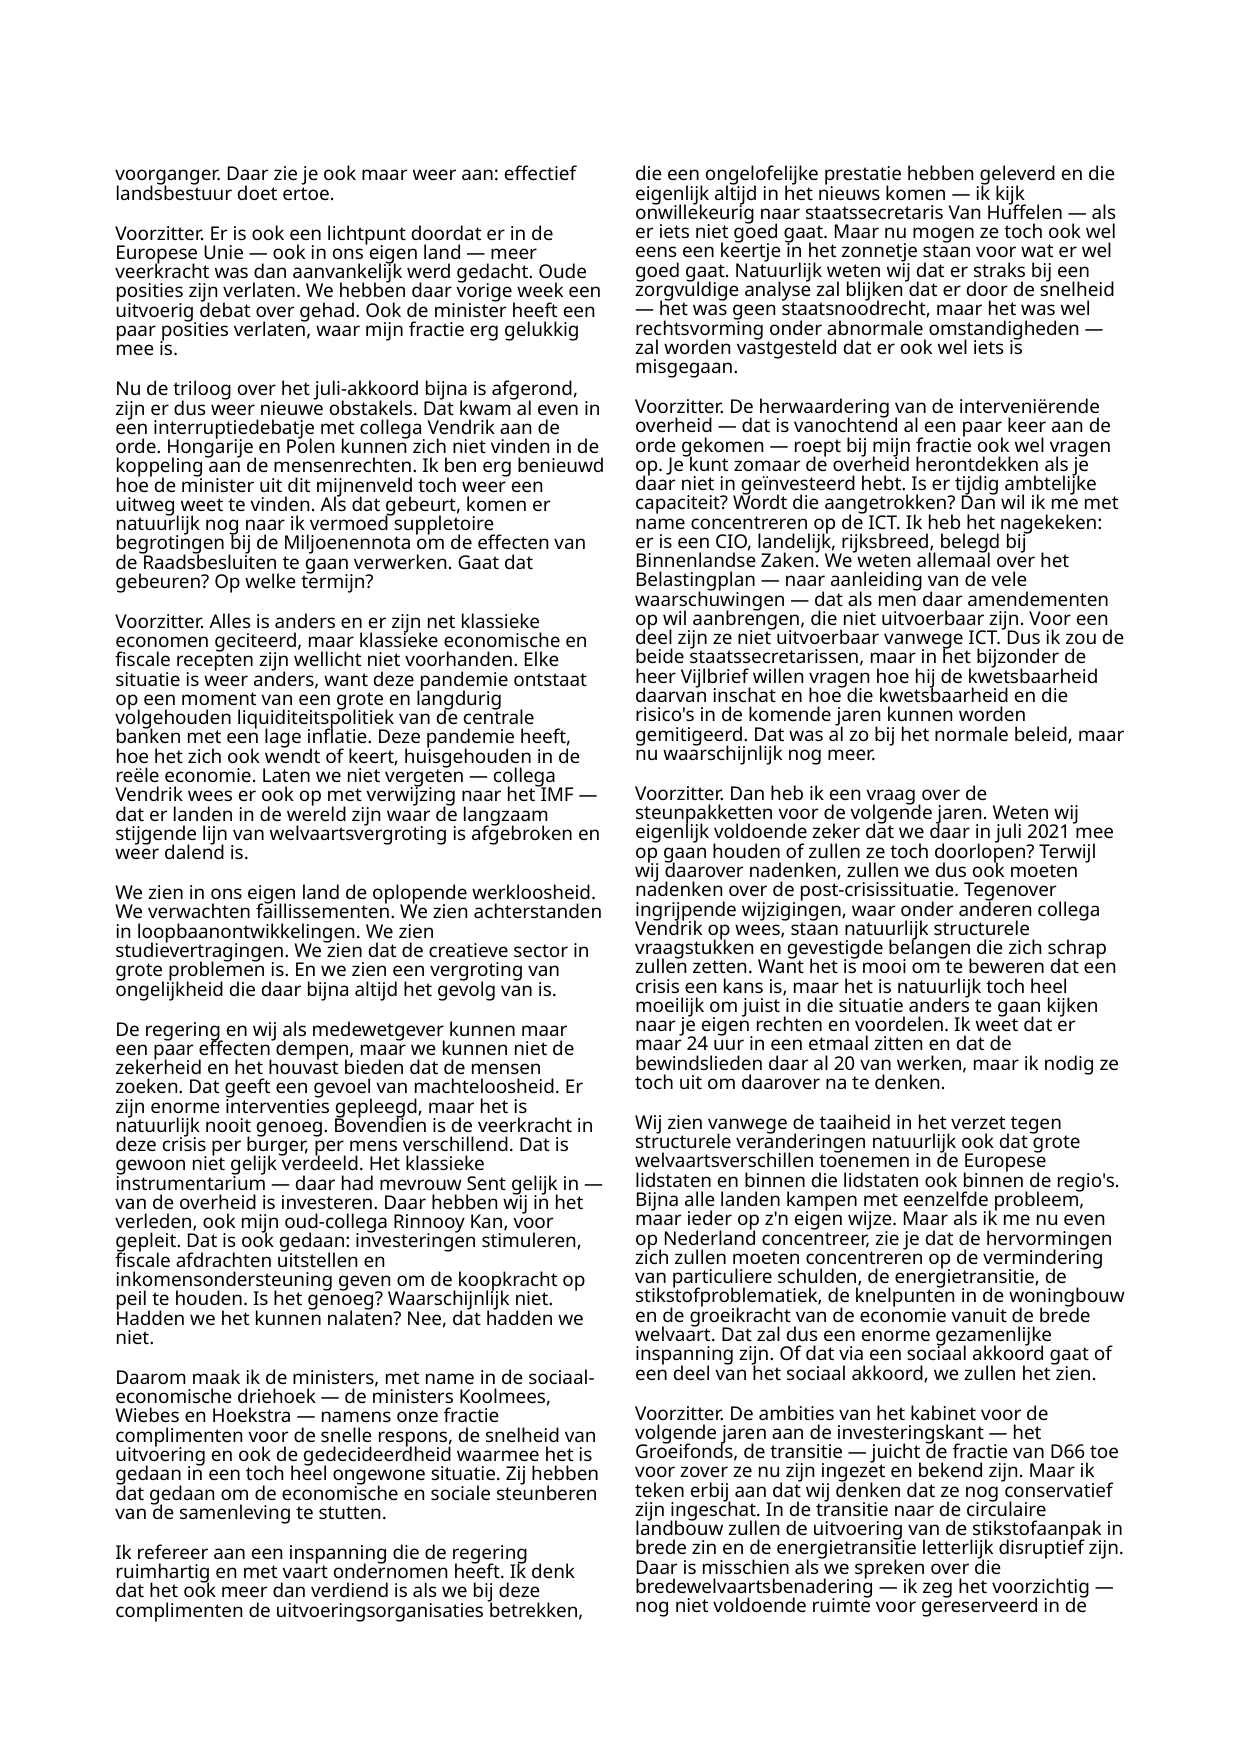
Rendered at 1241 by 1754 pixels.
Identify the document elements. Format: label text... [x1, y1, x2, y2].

text Daarom maak ik de ministers, met name in de sociaal-economische driehoek — de ministers Koolmees, Wiebes en Hoekstra — namens onze fractie complimenten voor de snelle respons, de snelheid van uitvoering en ook de gedecideerdheid waarmee het is gedaan in een toch heel ongewone situatie. Zij hebben dat gedaan om de economische en sociale steunberen van de samenleving te stutten. [115, 1369, 605, 1523]
text die een ongelofelijke prestatie hebben geleverd en die eigenlijk altijd in het nieuws komen — ik kijk onwillekeurig naar staatssecretaris Van Huffelen — als er iets niet goed gaat. Maar nu mogen ze toch ook wel eens een keertje in het zonnetje staan voor wat er wel goed gaat. Natuurlijk weten wij dat er straks bij een zorgvuldige analyse zal blijken dat er door de snelheid — het was geen staatsnoodrecht, maar het was wel rechtsvorming onder abnormale omstandigheden — zal worden vastgesteld dat er ook wel iets is misgegaan. [635, 165, 1125, 377]
text Voorzitter. Alles is anders en er zijn net klassieke economen geciteerd, maar klassieke economische en fiscale recepten zijn wellicht niet voorhanden. Elke situatie is weer anders, want deze pandemie ontstaat op een moment van een grote en langdurig volgehouden liquiditeitspolitiek van de centrale banken met een lage inflatie. Deze pandemie heeft, hoe het zich ook wendt of keert, huisgehouden in de reële economie. Laten we niet vergeten — collega Vendrik wees er ook op met verwijzing naar het IMF — dat er landen in de wereld zijn waar de langzaam stijgende lijn van welvaartsvergroting is afgebroken en weer dalend is. [115, 613, 605, 863]
text De regering en wij als medewetgever kunnen maar een paar effecten dempen, maar we kunnen niet de zekerheid en het houvast bieden dat de mensen zoeken. Dat geeft een gevoel van machteloosheid. Er zijn enorme interventies gepleegd, maar het is natuurlijk nooit genoeg. Bovendien is de veerkracht in deze crisis per burger, per mens verschillend. Dat is gewoon niet gelijk verdeeld. Het klassieke instrumentarium — daar had mevrouw Sent gelijk in — van de overheid is investeren. Daar hebben wij in het verleden, ook mijn oud-collega Rinnooy Kan, voor gepleit. Dat is ook gedaan: investeringen stimuleren, fiscale afdrachten uitstellen en inkomensondersteuning geven om de koopkracht op peil te houden. Is het genoeg? Waarschijnlijk niet. Hadden we het kunnen nalaten? Nee, dat hadden we niet. [115, 1021, 605, 1348]
text voorganger. Daar zie je ook maar weer aan: effectief landsbestuur doet ertoe. [115, 165, 605, 204]
text Ik refereer aan een inspanning die de regering ruimhartig en met vaart ondernomen heeft. Ik denk dat het ook meer dan verdiend is als we bij deze complimenten de uitvoeringsorganisaties betrekken, [115, 1544, 605, 1621]
text Voorzitter. De herwaardering van de interveniërende overheid — dat is vanochtend al een paar keer aan de orde gekomen — roept bij mijn fractie ook wel vragen op. Je kunt zomaar de overheid herontdekken als je daar niet in geïnvesteerd hebt. Is er tijdig ambtelijke capaciteit? Wordt die aangetrokken? Dan wil ik me met name concentreren op de ICT. Ik heb het nagekeken: er is een CIO, landelijk, rijksbreed, belegd bij Binnenlandse Zaken. We weten allemaal over het Belastingplan — naar aanleiding van de vele waarschuwingen — dat als men daar amendementen op wil aanbrengen, die niet uitvoerbaar zijn. Voor een deel zijn ze niet uitvoerbaar vanwege ICT. Dus ik zou de beide staatssecretarissen, maar in het bijzonder de heer Vijlbrief willen vragen hoe hij de kwetsbaarheid daarvan inschat en hoe die kwetsbaarheid en die risico's in de komende jaren kunnen worden gemitigeerd. Dat was al zo bij het normale beleid, maar nu waarschijnlijk nog meer. [635, 398, 1125, 764]
text Voorzitter. Dan heb ik een vraag over de steunpakketten voor de volgende jaren. Weten wij eigenlijk voldoende zeker dat we daar in juli 2021 mee op gaan houden of zullen ze toch doorlopen? Terwijl wij daarover nadenken, zullen we dus ook moeten nadenken over de post-crisissituatie. Tegenover ingrijpende wijzigingen, waar onder anderen collega Vendrik op wees, staan natuurlijk structurele vraagstukken en gevestigde belangen die zich schrap zullen zetten. Want het is mooi om te beweren dat een crisis een kans is, maar het is natuurlijk toch heel moeilijk om juist in die situatie anders te gaan kijken naar je eigen rechten en voordelen. Ik weet dat er maar 24 uur in een etmaal zitten en dat de bewindslieden daar al 20 van werken, maar ik nodig ze toch uit om daarover na te denken. [635, 785, 1125, 1093]
text We zien in ons eigen land de oplopende werkloosheid. We verwachten faillissementen. We zien achterstanden in loopbaanontwikkelingen. We zien studievertragingen. We zien dat de creatieve sector in grote problemen is. En we zien een vergroting van ongelijkheid die daar bijna altijd het gevolg van is. [115, 884, 605, 1000]
text Nu de triloog over het juli-akkoord bijna is afgerond, zijn er dus weer nieuwe obstakels. Dat kwam al even in een interruptiedebatje met collega Vendrik aan de orde. Hongarije en Polen kunnen zich niet vinden in de koppeling aan de mensenrechten. Ik ben erg benieuwd hoe de minister uit dit mijnenveld toch weer een uitweg weet te vinden. Als dat gebeurt, komen er natuurlijk nog naar ik vermoed suppletoire begrotingen bij de Miljoenennota om de effecten van de Raadsbesluiten te gaan verwerken. Gaat dat gebeuren? Op welke termijn? [115, 380, 605, 592]
text Voorzitter. De ambities van het kabinet voor de volgende jaren aan de investeringskant — het Groeifonds, de transitie — juicht de fractie van D66 toe voor zover ze nu zijn ingezet en bekend zijn. Maar ik teken erbij aan dat wij denken dat ze nog conservatief zijn ingeschat. In de transitie naar de circulaire landbouw zullen de uitvoering van de stikstofaanpak in brede zin en de energietransitie letterlijk disruptief zijn. Daar is misschien als we spreken over die bredewelvaartsbenadering — ik zeg het voorzichtig — nog niet voldoende ruimte voor gereserveerd in de [635, 1404, 1125, 1616]
text Voorzitter. Er is ook een lichtpunt doordat er in de Europese Unie — ook in ons eigen land — meer veerkracht was dan aanvankelijk werd gedacht. Oude posities zijn verlaten. We hebben daar vorige week een uitvoerig debat over gehad. Ook de minister heeft een paar posities verlaten, waar mijn fractie erg gelukkig mee is. [115, 224, 605, 359]
text Wij zien vanwege de taaiheid in het verzet tegen structurele veranderingen natuurlijk ook dat grote welvaartsverschillen toenemen in de Europese lidstaten en binnen die lidstaten ook binnen de regio's. Bijna alle landen kampen met eenzelfde probleem, maar ieder op z'n eigen wijze. Maar als ik me nu even op Nederland concentreer, zie je dat de hervormingen zich zullen moeten concentreren op de vermindering van particuliere schulden, de energietransitie, de stikstofproblematiek, de knelpunten in de woningbouw en de groeikracht van de economie vanuit de brede welvaart. Dat zal dus een enorme gezamenlijke inspanning zijn. Of dat via een sociaal akkoord gaat of een deel van het sociaal akkoord, we zullen het zien. [635, 1114, 1125, 1384]
